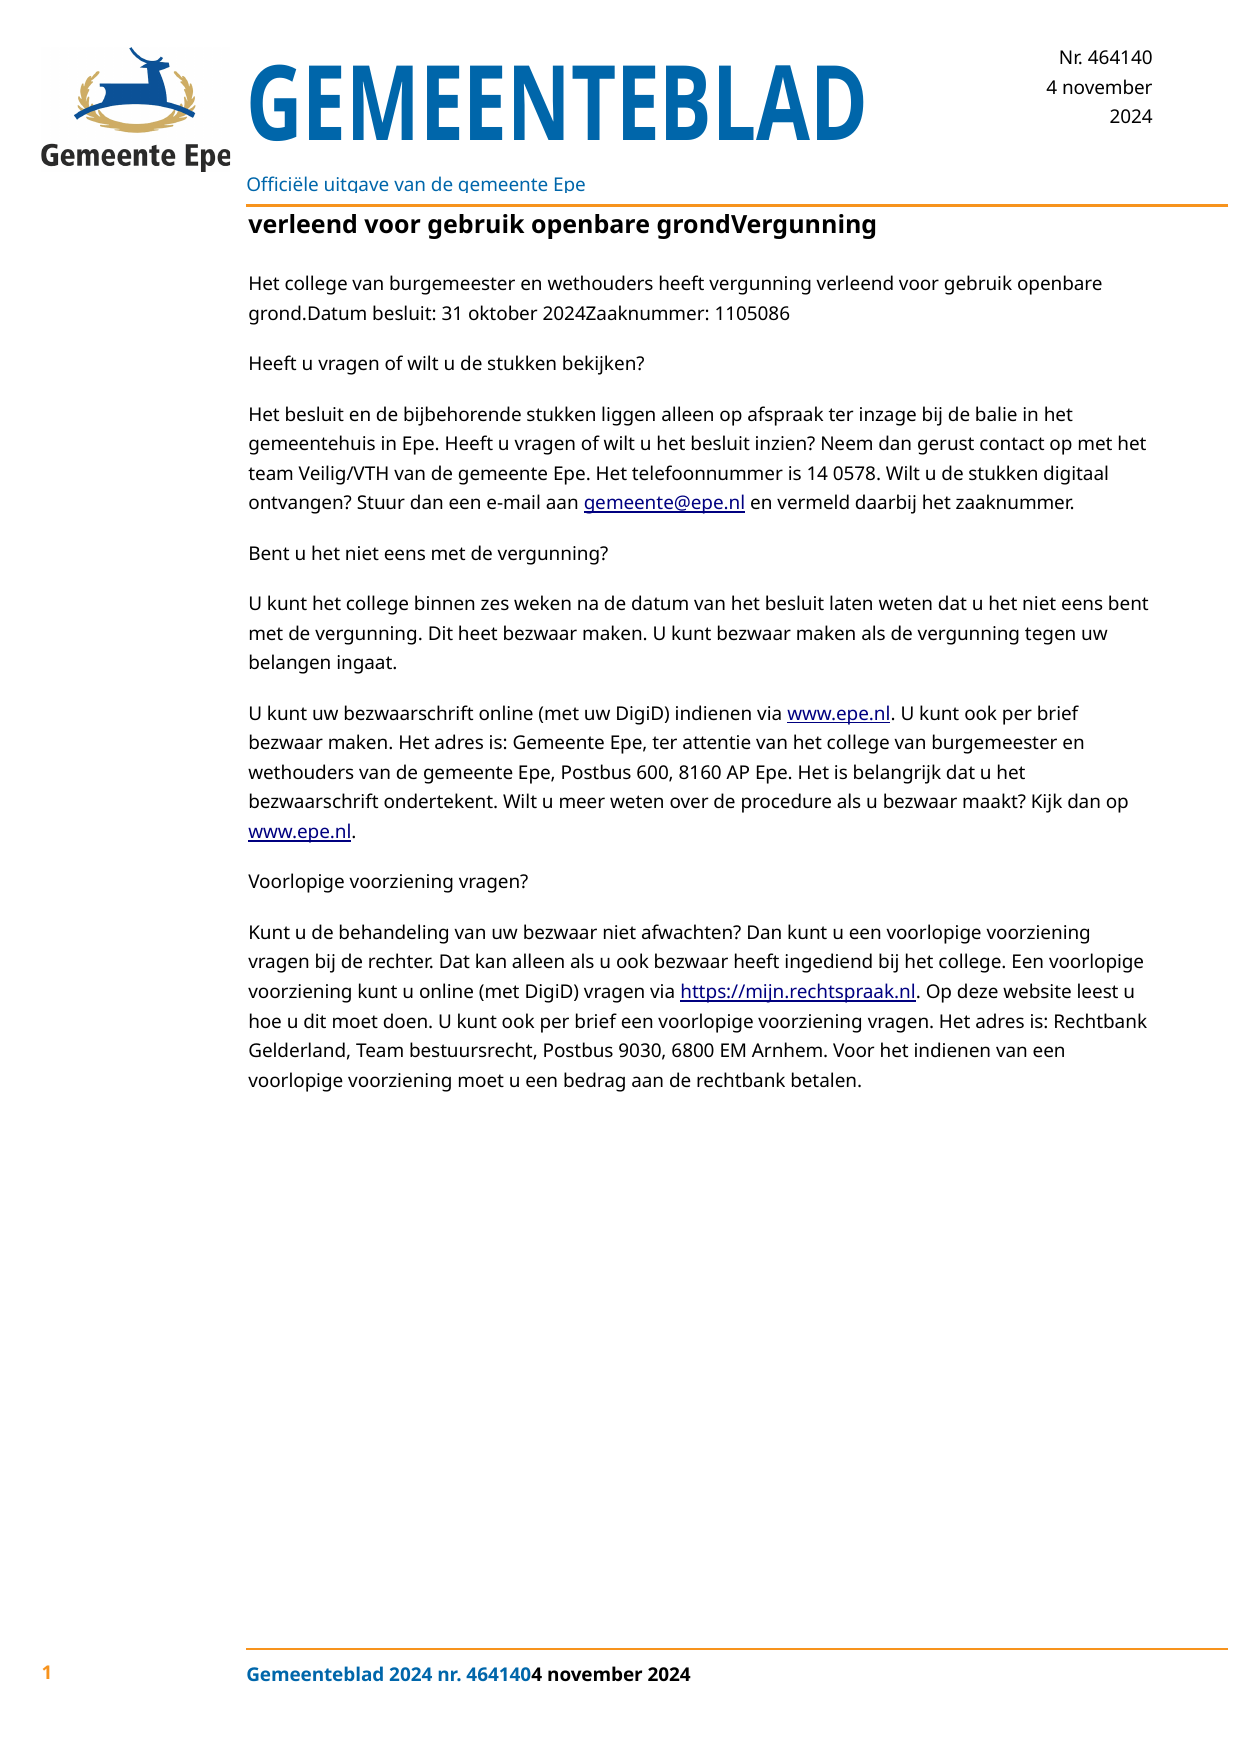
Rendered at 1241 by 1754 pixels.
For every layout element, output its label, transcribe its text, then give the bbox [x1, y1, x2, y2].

text U kunt het college binnen zes weken na de datum van het besluit laten weten dat u het niet eens bent met de vergunning. Dit heet bezwaar maken. U kunt bezwaar maken als de vergunning tegen uw belangen ingaat. [248, 590, 1152, 675]
text Kunt u de behandeling van uw bezwaar niet afwachten? Dan kunt u een voorlopige voorziening vragen bij de rechter. Dat kan alleen als u ook bezwaar heeft ingediend bij het college. Een voorlopige voorziening kunt u online (met DigiD) vragen via https://mijn.rechtspraak.nl. Op deze website leest u hoe u dit moet doen. U kunt ook per brief een voorlopige voorziening vragen. Het adres is: Rechtbank Gelderland, Team bestuursrecht, Postbus 9030, 6800 EM Arnhem. Voor het indienen van een voorlopige voorziening moet u een bedrag aan de rechtbank betalen. [248, 919, 1152, 1093]
text Heeft u vragen of wilt u de stukken bekijken? [248, 350, 1152, 376]
text Bent u het niet eens met de vergunning? [248, 540, 1152, 566]
text Voorlopige voorziening vragen? [248, 869, 1152, 894]
text verleend voor gebruik openbare grondVergunning [248, 207, 1152, 241]
text Het besluit en de bijbehorende stukken liggen alleen op afspraak ter inzage bij de balie in het gemeentehuis in Epe. Heeft u vragen of wilt u het besluit inzien? Neem dan gerust contact op met het team Veilig/VTH van de gemeente Epe. Het telefoonnummer is 14 0578. Wilt u de stukken digitaal ontvangen? Stuur dan een e-mail aan gemeente@epe.nl en vermeld daarbij het zaaknummer. [248, 401, 1152, 515]
picture [41, 47, 231, 172]
text U kunt uw bezwaarschrift online (met uw DigiD) indienen via www.epe.nl. U kunt ook per brief bezwaar maken. Het adres is: Gemeente Epe, ter attentie van het college van burgemeester en wethouders van de gemeente Epe, Postbus 600, 8160 AP Epe. Het is belangrijk dat u het bezwaarschrift ondertekent. Wilt u meer weten over de procedure als u bezwaar maakt? Kijk dan op www.epe.nl. [248, 700, 1152, 844]
text Het college van burgemeester en wethouders heeft vergunning verleend voor gebruik openbare grond.Datum besluit: 31 oktober 2024Zaaknummer: 1105086 [248, 270, 1152, 326]
